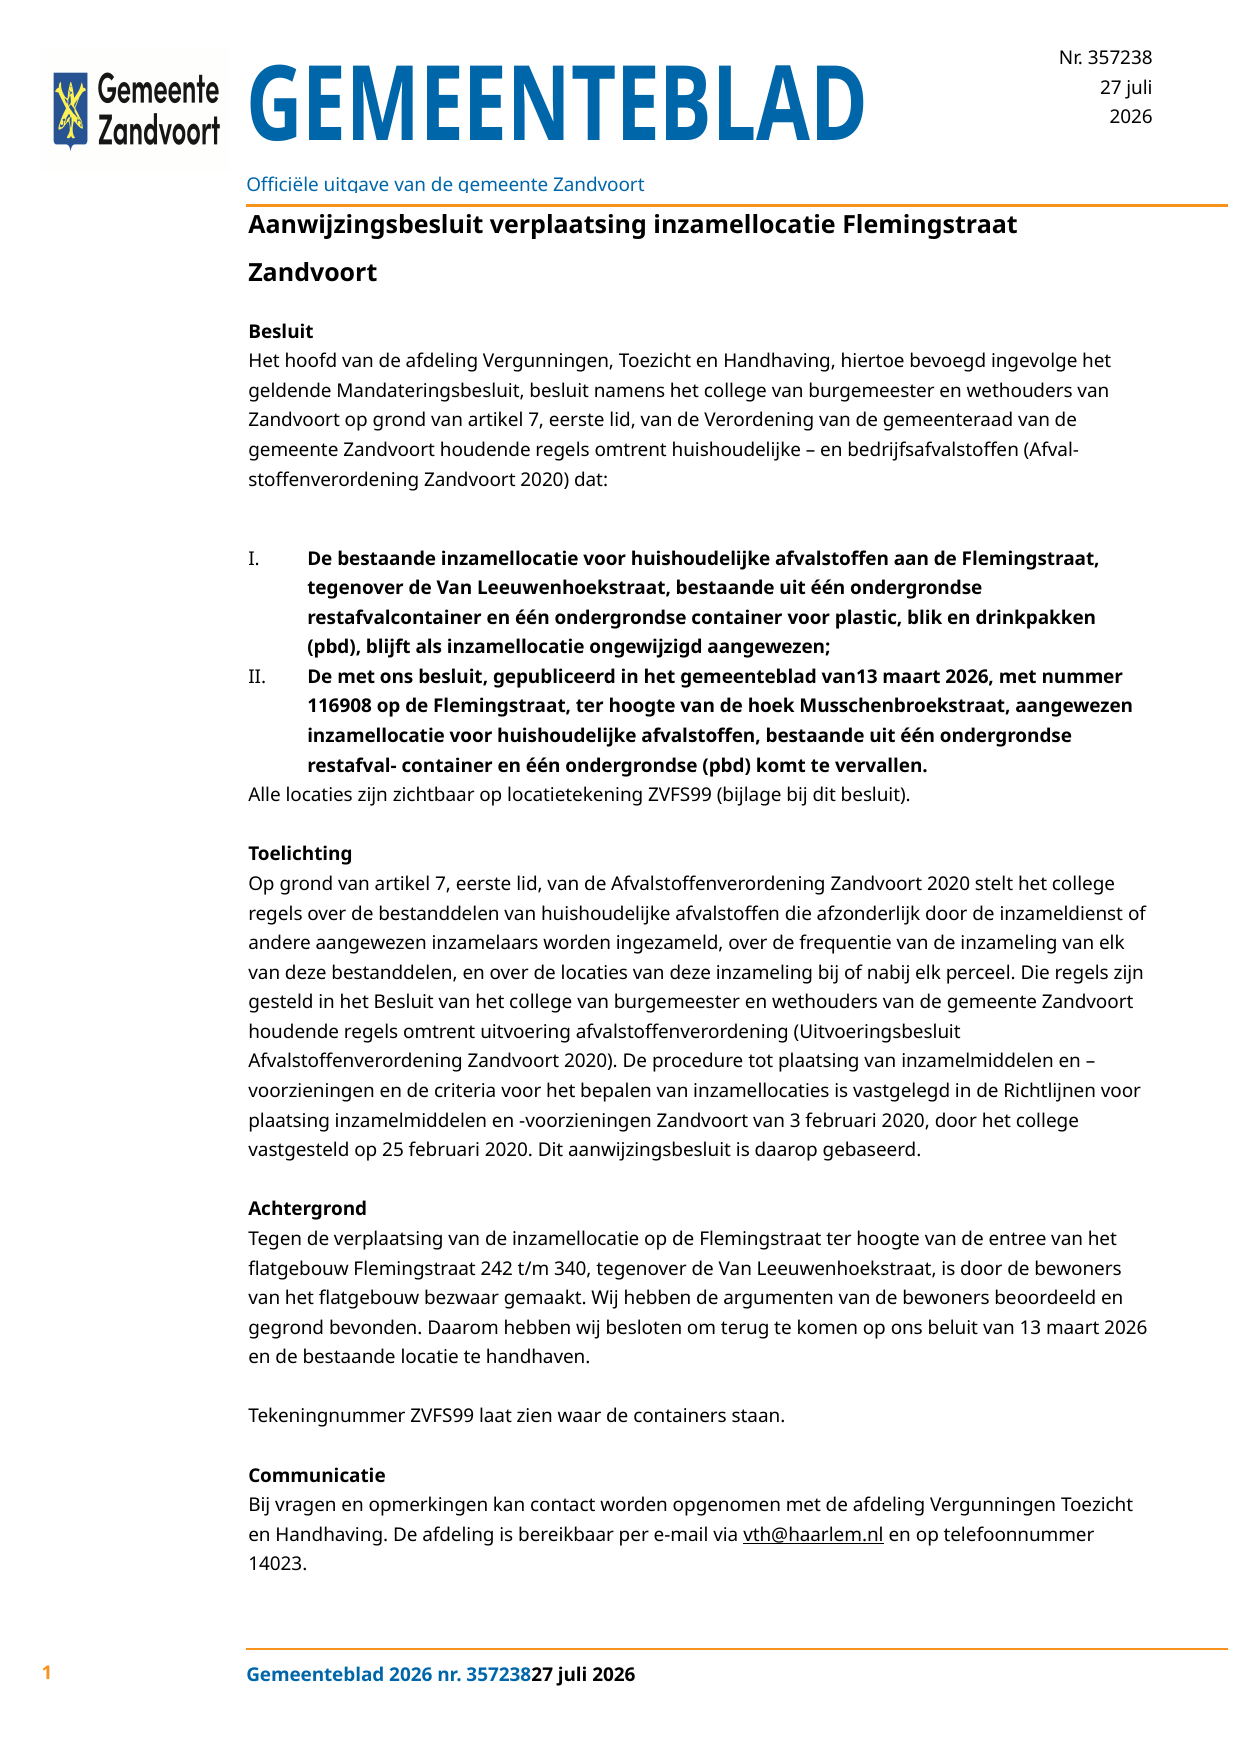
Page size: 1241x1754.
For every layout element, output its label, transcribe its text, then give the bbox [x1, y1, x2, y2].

text Tegen de verplaatsing van de inzamellocatie op de Flemingstraat ter hoogte van de entree van het flatgebouw Flemingstraat 242 t/m 340, tegenover de Van Leeuwenhoekstraat, is door de bewoners van het flatgebouw bezwaar gemaakt. Wij hebben de argumenten van de bewoners beoordeeld en gegrond bevonden. Daarom hebben wij besloten om terug te komen op ons beluit van 13 maart 2026 en de bestaande locatie te handhaven. [248, 1225, 1152, 1369]
text Communicatie [248, 1462, 1152, 1487]
text Op grond van artikel 7, eerste lid, van de Afvalstoffenverordening Zandvoort 2020 stelt het college regels over de bestanddelen van huishoudelijke afvalstoffen die afzonderlijk door de inzameldienst of andere aangewezen inzamelaars worden ingezameld, over de frequentie van de inzameling van elk van deze bestanddelen, en over de locaties van deze inzameling bij of nabij elk perceel. Die regels zijn gesteld in het Besluit van het college van burgemeester en wethouders van de gemeente Zandvoort houdende regels omtrent uitvoering afvalstoffenverordening (Uitvoeringsbesluit Afvalstoffenverordening Zandvoort 2020). De procedure tot plaatsing van inzamelmiddelen en –voorzieningen en de criteria voor het bepalen van inzamellocaties is vastgelegd in de Richtlijnen voor plaatsing inzamelmiddelen en -voorzieningen Zandvoort van 3 februari 2020, door het college vastgesteld op 25 februari 2020. Dit aanwijzingsbesluit is daarop gebaseerd. [248, 870, 1152, 1162]
list De met ons besluit, gepubliceerd in het gemeenteblad van13 maart 2026, met nummer 116908 op de Flemingstraat, ter hoogte van de hoek Musschenbroekstraat, aangewezen inzamellocatie voor huishoudelijke afvalstoffen, bestaande uit één ondergrondse restafval- container en één ondergrondse (pbd) komt te vervallen. [248, 663, 1152, 777]
text Tekeningnummer ZVFS99 laat zien waar de containers staan. [248, 1403, 1152, 1428]
text Het hoofd van de afdeling Vergunningen, Toezicht en Handhaving, hiertoe bevoegd ingevolge het geldende Mandateringsbesluit, besluit namens het college van burgemeester en wethouders van Zandvoort op grond van artikel 7, eerste lid, van de Verordening van de gemeenteraad van de gemeente Zandvoort houdende regels omtrent huishoudelijke – en bedrijfsafvalstoffen (Afval- stoffenverordening Zandvoort 2020) dat: [248, 347, 1152, 492]
text Bij vragen en opmerkingen kan contact worden opgenomen met de afdeling Vergunningen Toezicht en Handhaving. De afdeling is bereikbaar per e-mail via vth@haarlem.nl en op telefoonnummer 14023. [248, 1491, 1152, 1576]
text Besluit [248, 318, 1152, 344]
picture [41, 47, 231, 172]
text Toelichting [248, 841, 1152, 866]
text Alle locaties zijn zichtbaar op locatietekening ZVFS99 (bijlage bij dit besluit). [248, 781, 1152, 807]
list De bestaande inzamellocatie voor huishoudelijke afvalstoffen aan de Flemingstraat, tegenover de Van Leeuwenhoekstraat, bestaande uit één ondergrondse restafvalcontainer en één ondergrondse container voor plastic, blik en drinkpakken (pbd), blijft als inzamellocatie ongewijzigd aangewezen; [248, 545, 1152, 659]
text Achtergrond [248, 1196, 1152, 1221]
text Aanwijzingsbesluit verplaatsing inzamellocatie Flemingstraat Zandvoort [248, 207, 1152, 288]
